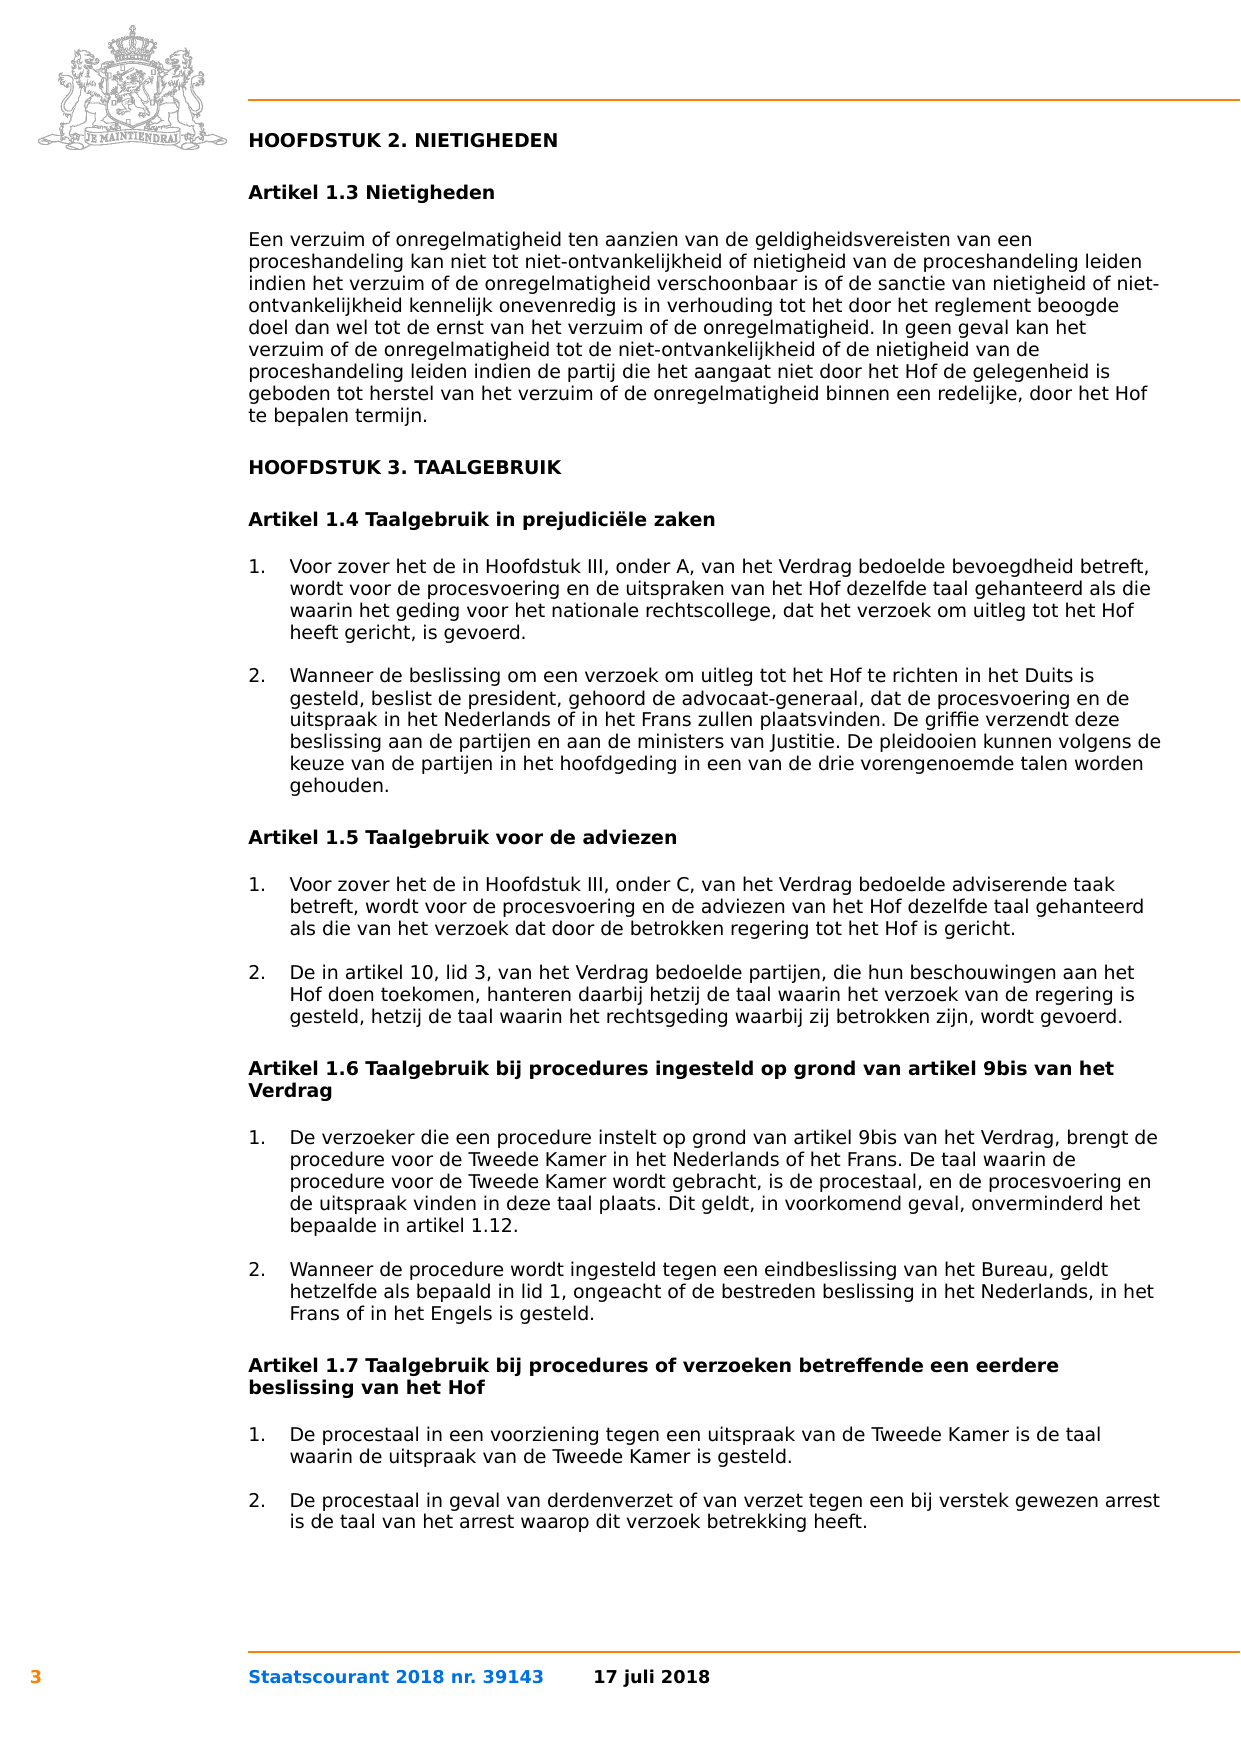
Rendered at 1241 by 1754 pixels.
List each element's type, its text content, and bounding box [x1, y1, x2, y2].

text 1. Voor zover het de in Hoofdstuk III, onder C, van het Verdrag bedoelde adviserende taak betreft, wordt voor de procesvoering en de adviezen van het Hof dezelfde taal gehanteerd als die van het verzoek dat door de betrokken regering tot het Hof is gericht. [248, 874, 1163, 940]
text 1. Voor zover het de in Hoofdstuk III, onder A, van het Verdrag bedoelde bevoegdheid betreft, wordt voor de procesvoering en de uitspraken van het Hof dezelfde taal gehanteerd als die waarin het geding voor het nationale rechtscollege, dat het verzoek om uitleg tot het Hof heeft gericht, is gevoerd. [248, 556, 1163, 643]
subtitle Artikel 1.4 Taalgebruik in prejudiciële zaken [248, 509, 1163, 531]
subtitle Artikel 1.7 Taalgebruik bij procedures of verzoeken betreffende een eerdere beslissing van het Hof [248, 1355, 1163, 1399]
text 2. Wanneer de beslissing om een verzoek om uitleg tot het Hof te richten in het Duits is gesteld, beslist de president, gehoord de advocaat-generaal, dat de procesvoering en de uitspraak in het Nederlands of in het Frans zullen plaatsvinden. De griffie verzendt deze beslissing aan de partijen en aan de ministers van Justitie. De pleidooien kunnen volgens de keuze van de partijen in het hoofdgeding in een van de drie vorengenoemde talen worden gehouden. [248, 665, 1163, 797]
subtitle Artikel 1.3 Nietigheden [248, 182, 1163, 204]
text 2. Wanneer de procedure wordt ingesteld tegen een eindbeslissing van het Bureau, geldt hetzelfde als bepaald in lid 1, ongeacht of de bestreden beslissing in het Nederlands, in het Frans of in het Engels is gesteld. [248, 1259, 1163, 1325]
subtitle Artikel 1.6 Taalgebruik bij procedures ingesteld op grond van artikel 9bis van het Verdrag [248, 1058, 1163, 1102]
subtitle HOOFDSTUK 2. NIETIGHEDEN [248, 130, 1163, 152]
picture [38, 25, 227, 150]
text 2. De procestaal in geval van derdenverzet of van verzet tegen een bij verstek gewezen arrest is de taal van het arrest waarop dit verzoek betrekking heeft. [248, 1489, 1163, 1533]
subtitle HOOFDSTUK 3. TAALGEBRUIK [248, 457, 1163, 479]
text 2. De in artikel 10, lid 3, van het Verdrag bedoelde partijen, die hun beschouwingen aan het Hof doen toekomen, hanteren daarbij hetzij de taal waarin het verzoek van de regering is gesteld, hetzij de taal waarin het rechtsgeding waarbij zij betrokken zijn, wordt gevoerd. [248, 962, 1163, 1028]
text 1. De verzoeker die een procedure instelt op grond van artikel 9bis van het Verdrag, brengt de procedure voor de Tweede Kamer in het Nederlands of het Frans. De taal waarin de procedure voor de Tweede Kamer wordt gebracht, is de procestaal, en de procesvoering en de uitspraak vinden in deze taal plaats. Dit geldt, in voorkomend geval, onverminderd het bepaalde in artikel 1.12. [248, 1127, 1163, 1237]
text 1. De procestaal in een voorziening tegen een uitspraak van de Tweede Kamer is de taal waarin de uitspraak van de Tweede Kamer is gesteld. [248, 1424, 1163, 1468]
subtitle Artikel 1.5 Taalgebruik voor de adviezen [248, 827, 1163, 849]
text Een verzuim of onregelmatigheid ten aanzien van de geldigheidsvereisten van een proceshandeling kan niet tot niet-ontvankelijkheid of nietigheid van de proceshandeling leiden indien het verzuim of de onregelmatigheid verschoonbaar is of de sanctie van nietigheid of niet-ontvankelijkheid kennelijk onevenredig is in verhouding tot het door het reglement beoogde doel dan wel tot de ernst van het verzuim of de onregelmatigheid. In geen geval kan het verzuim of de onregelmatigheid tot de niet-ontvankelijkheid of de nietigheid van de proceshandeling leiden indien de partij die het aangaat niet door het Hof de gelegenheid is geboden tot herstel van het verzuim of de onregelmatigheid binnen een redelijke, door het Hof te bepalen termijn. [248, 229, 1163, 427]
